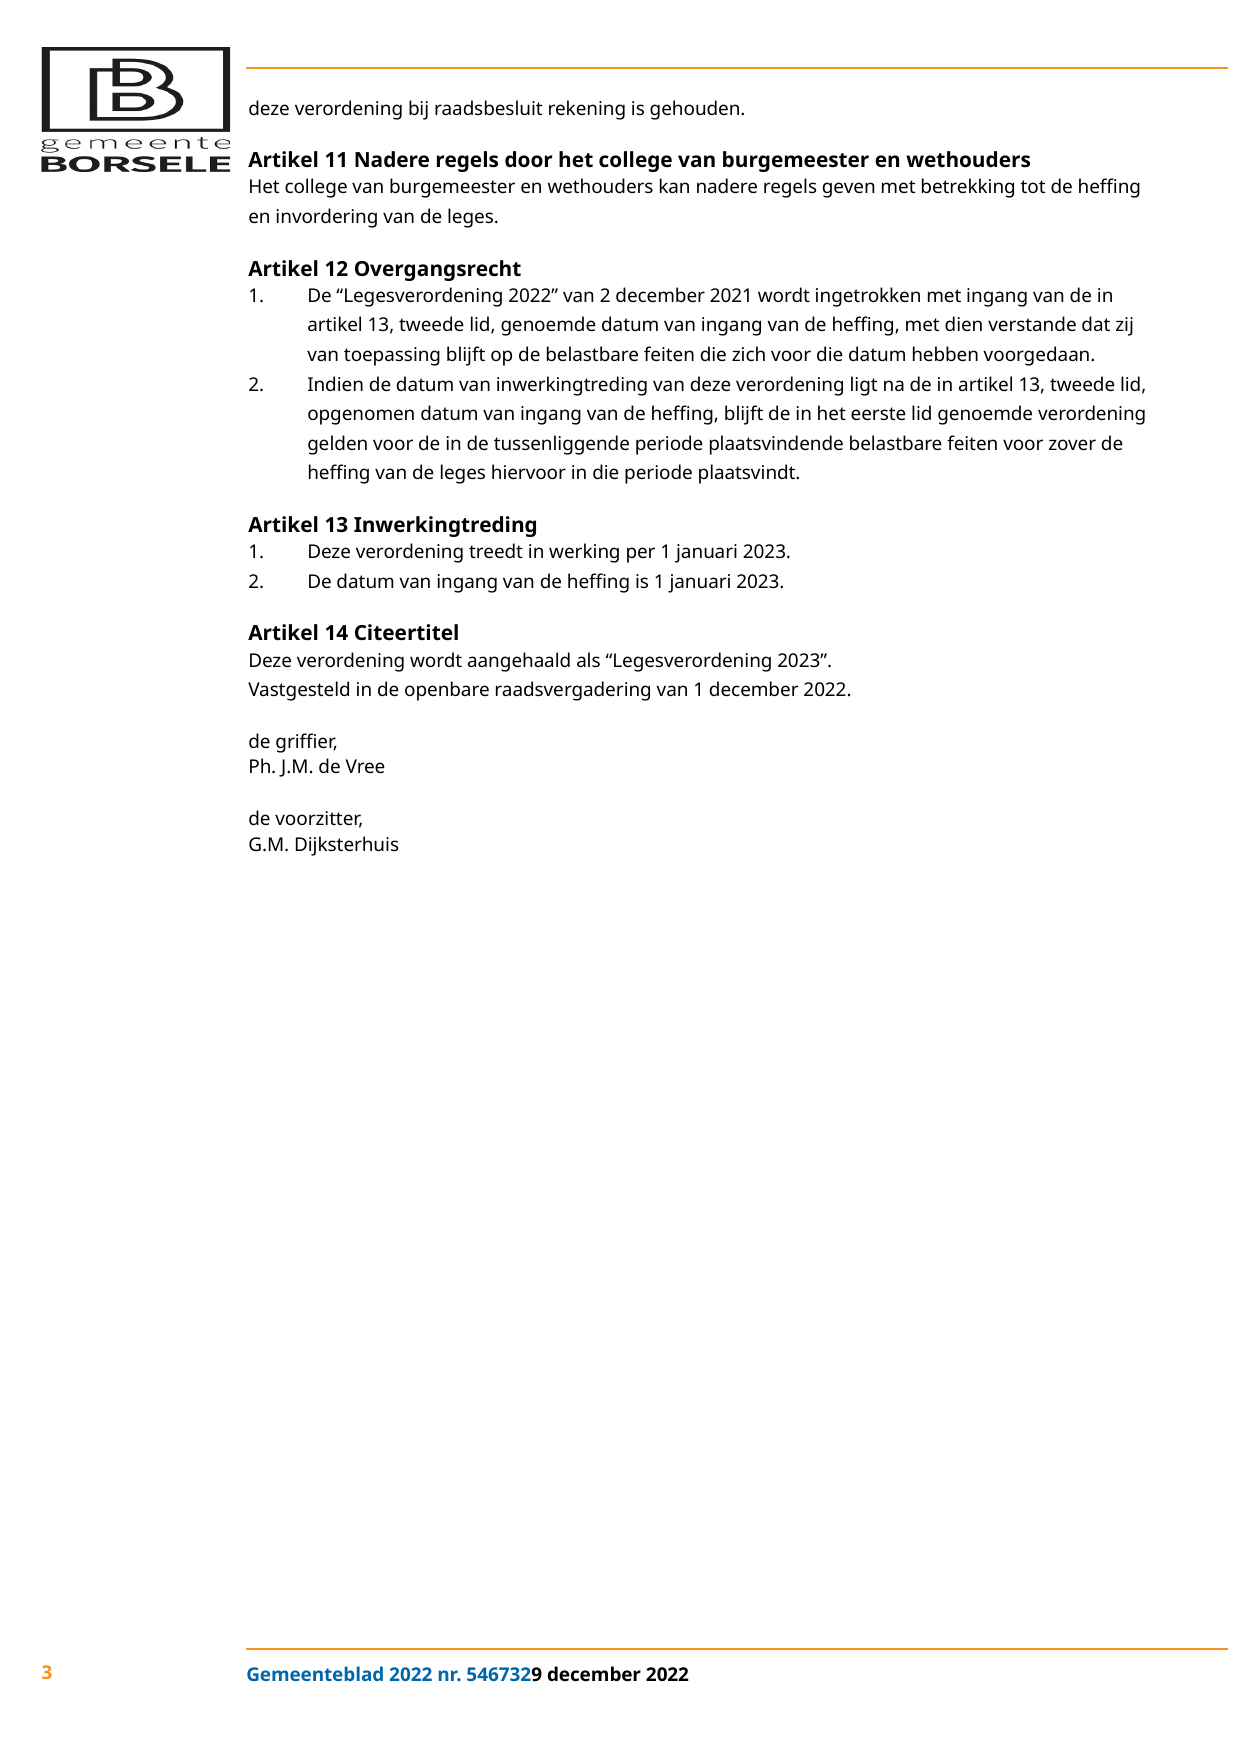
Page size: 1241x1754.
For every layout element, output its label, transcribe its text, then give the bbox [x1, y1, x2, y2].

text Artikel 13 Inwerkingtreding [248, 510, 1152, 538]
text G.M. Dijksterhuis [248, 831, 1152, 857]
text Artikel 12 Overgangsrecht [248, 254, 1152, 282]
text Ph. J.M. de Vree [248, 754, 1152, 779]
text Vastgesteld in de openbare raadsvergadering van 1 december 2022. [248, 676, 1152, 702]
text Artikel 14 Citeertitel [248, 618, 1152, 647]
list Deze verordening treedt in werking per 1 januari 2023. [248, 538, 1152, 564]
text Het college van burgemeester en wethouders kan nadere regels geven met betrekking tot de heffing en invordering van de leges. [248, 174, 1152, 229]
list Indien de datum van inwerkingtreding van deze verordening ligt na de in artikel 13, tweede lid, opgenomen datum van ingang van de heffing, blijft de in het eerste lid genoemde verordening gelden voor de in de tussenliggende periode plaatsvindende belastbare feiten voor zover de heffing van de leges hiervoor in die periode plaatsvindt. [248, 371, 1152, 485]
picture [41, 47, 231, 172]
text de voorzitter, [248, 805, 1152, 831]
text de griffier, [248, 728, 1152, 754]
text deze verordening bij raadsbesluit rekening is gehouden. [248, 95, 1152, 121]
list De “Legesverordening 2022” van 2 december 2021 wordt ingetrokken met ingang van de in artikel 13, tweede lid, genoemde datum van ingang van de heffing, met dien verstande dat zij van toepassing blijft op de belastbare feiten die zich voor die datum hebben voorgedaan. [248, 282, 1152, 367]
text Artikel 11 Nadere regels door het college van burgemeester en wethouders [248, 145, 1152, 174]
text Deze verordening wordt aangehaald als “Legesverordening 2023”. [248, 647, 1152, 673]
list De datum van ingang van de heffing is 1 januari 2023. [248, 568, 1152, 594]
